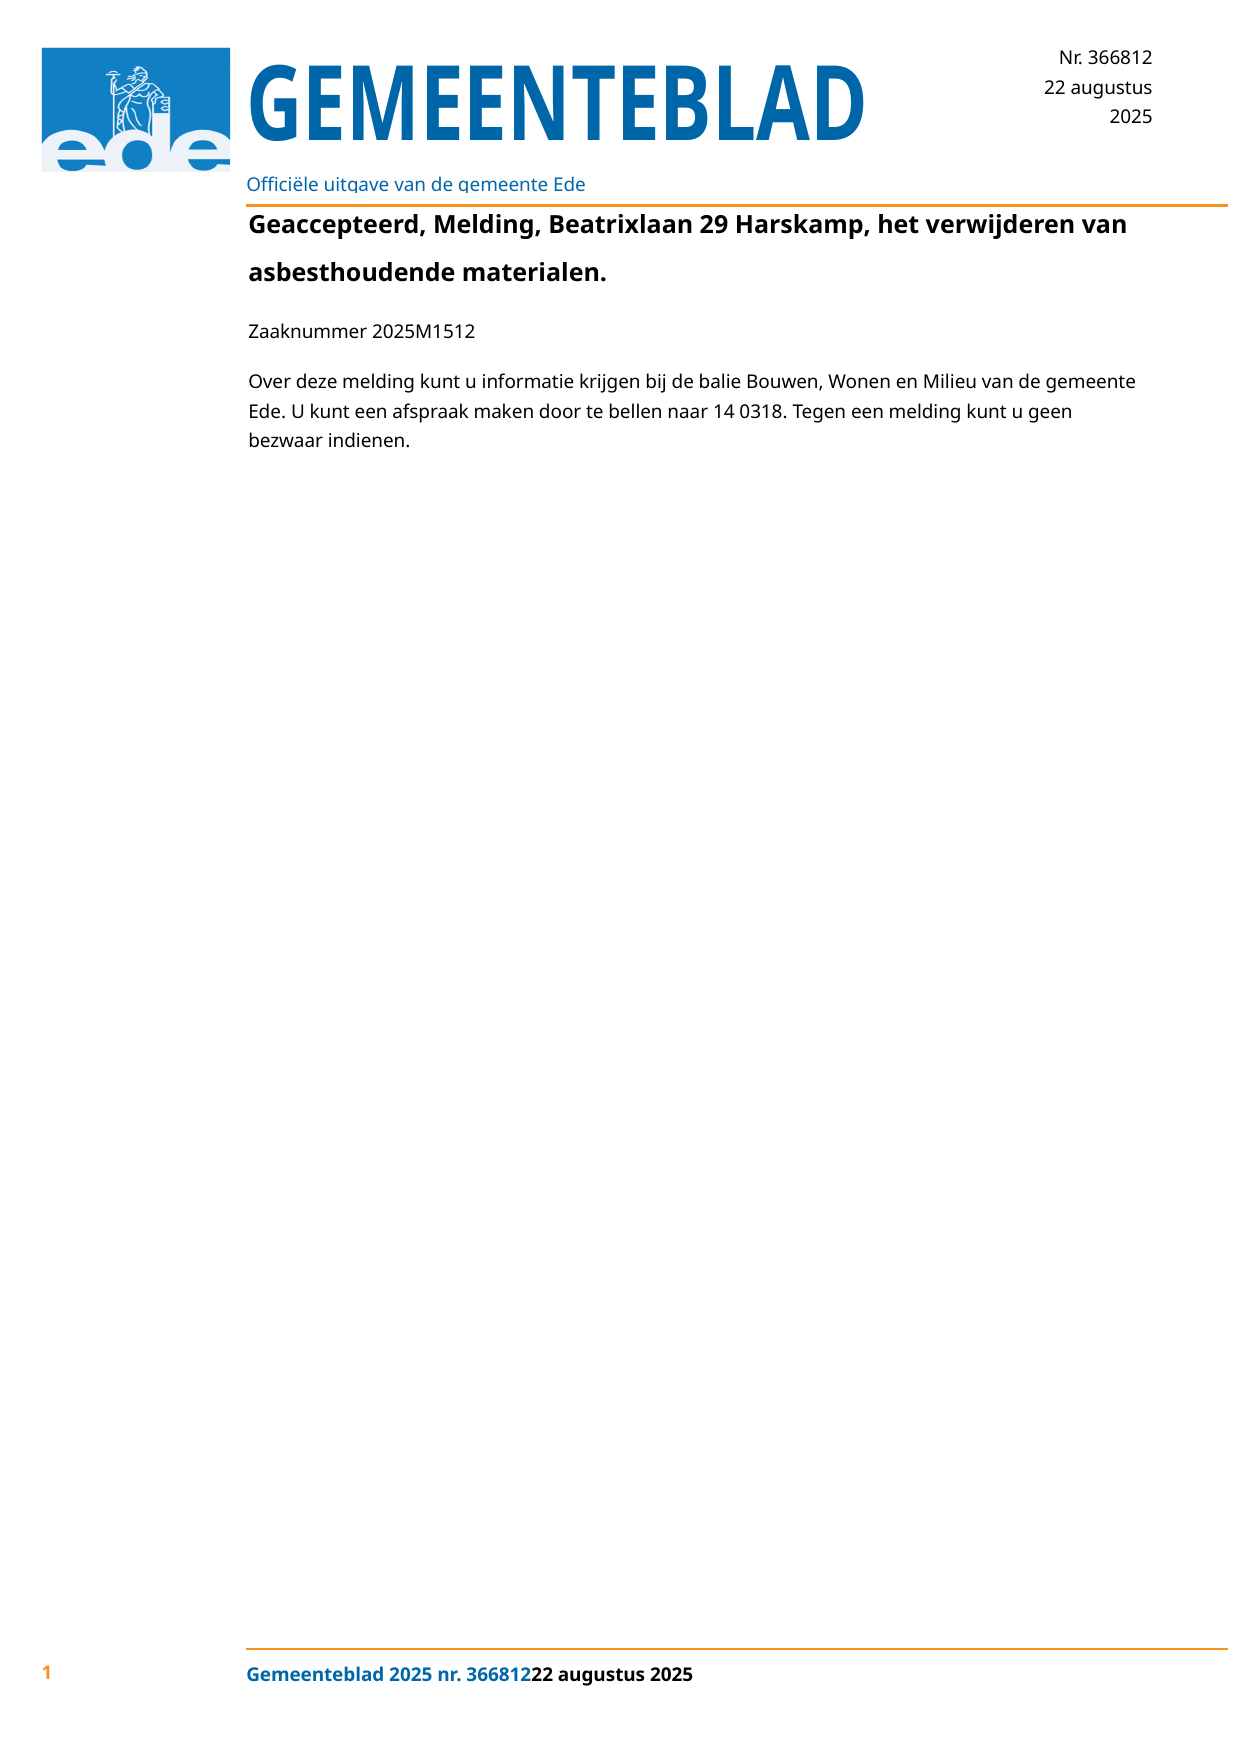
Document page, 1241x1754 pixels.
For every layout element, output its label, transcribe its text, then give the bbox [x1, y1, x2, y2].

picture [41, 47, 231, 172]
text Zaaknummer 2025M1512 [248, 318, 1152, 344]
text Geaccepteerd, Melding, Beatrixlaan 29 Harskamp, het verwijderen van asbesthoudende materialen. [248, 207, 1152, 288]
text Over deze melding kunt u informatie krijgen bij de balie Bouwen, Wonen en Milieu van de gemeente Ede. U kunt een afspraak maken door te bellen naar 14 0318. Tegen een melding kunt u geen bezwaar indienen. [248, 368, 1152, 453]
